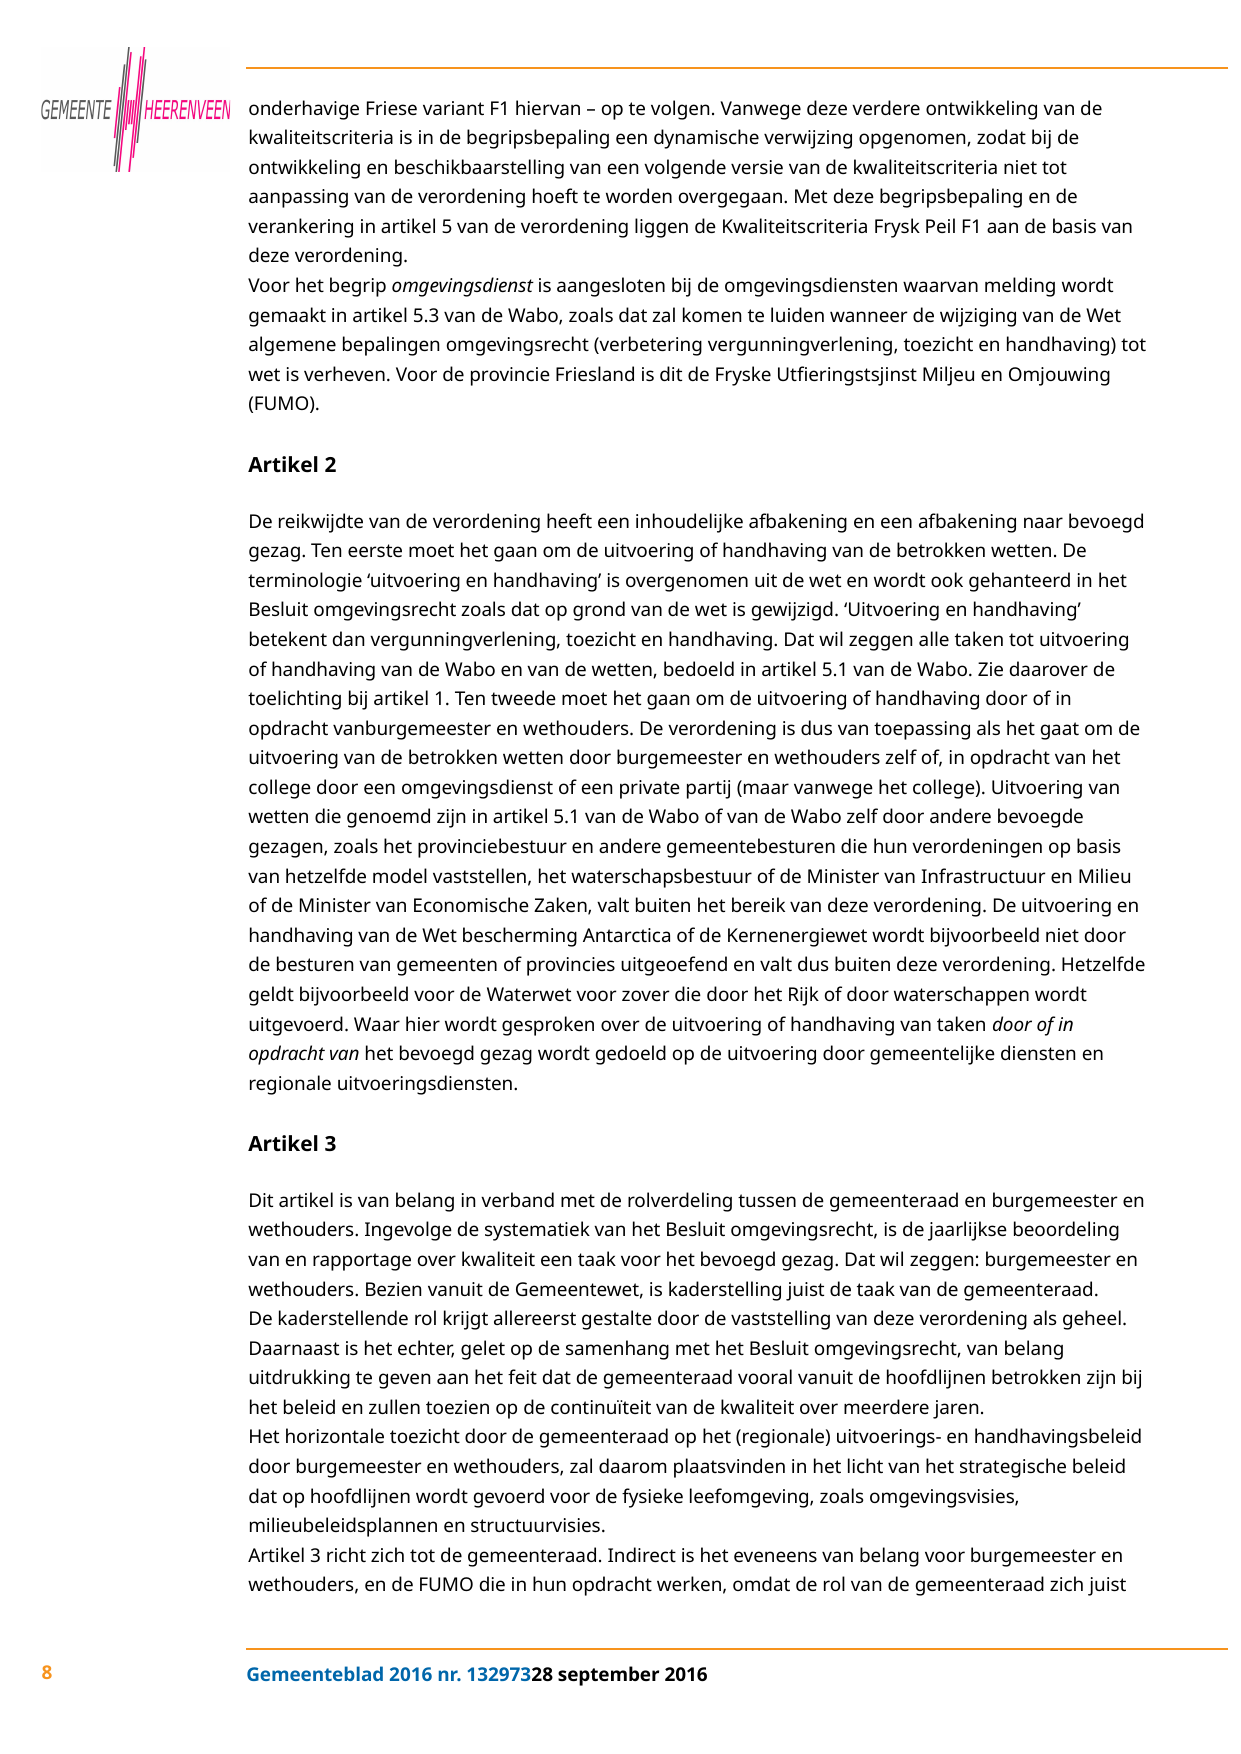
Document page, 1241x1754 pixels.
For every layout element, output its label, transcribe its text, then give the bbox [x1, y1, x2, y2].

text Artikel 3 [248, 1129, 1152, 1157]
text Dit artikel is van belang in verband met de rolverdeling tussen de gemeenteraad en burgemeester en wethouders. Ingevolge de systematiek van het Besluit omgevingsrecht, is de jaarlijkse beoordeling van en rapportage over kwaliteit een taak voor het bevoegd gezag. Dat wil zeggen: burgemeester en wethouders. Bezien vanuit de Gemeentewet, is kaderstelling juist de taak van de gemeenteraad. [248, 1187, 1152, 1302]
text Artikel 2 [248, 450, 1152, 478]
picture [41, 47, 231, 172]
text onderhavige Friese variant F1 hiervan – op te volgen. Vanwege deze verdere ontwikkeling van de kwaliteitscriteria is in de begripsbepaling een dynamische verwijzing opgenomen, zodat bij de ontwikkeling en beschikbaarstelling van een volgende versie van de kwaliteitscriteria niet tot aanpassing van de verordening hoeft te worden overgegaan. Met deze begripsbepaling en de verankering in artikel 5 van de verordening liggen de Kwaliteitscriteria Frysk Peil F1 aan de basis van deze verordening. [248, 95, 1152, 268]
text De kaderstellende rol krijgt allereerst gestalte door de vaststelling van deze verordening als geheel. Daarnaast is het echter, gelet op de samenhang met het Besluit omgevingsrecht, van belang uitdrukking te geven aan het feit dat de gemeenteraad vooral vanuit de hoofdlijnen betrokken zijn bij het beleid en zullen toezien op de continuïteit van de kwaliteit over meerdere jaren. [248, 1305, 1152, 1420]
text De reikwijdte van de verordening heeft een inhoudelijke afbakening en een afbakening naar bevoegd gezag. Ten eerste moet het gaan om de uitvoering of handhaving van de betrokken wetten. De terminologie ‘uitvoering en handhaving’ is overgenomen uit de wet en wordt ook gehanteerd in het Besluit omgevingsrecht zoals dat op grond van de wet is gewijzigd. ‘Uitvoering en handhaving’ betekent dan vergunningverlening, toezicht en handhaving. Dat wil zeggen alle taken tot uitvoering of handhaving van de Wabo en van de wetten, bedoeld in artikel 5.1 van de Wabo. Zie daarover de toelichting bij artikel 1. Ten tweede moet het gaan om de uitvoering of handhaving door of in opdracht vanburgemeester en wethouders. De verordening is dus van toepassing als het gaat om de uitvoering van de betrokken wetten door burgemeester en wethouders zelf of, in opdracht van het college door een omgevingsdienst of een private partij (maar vanwege het college). Uitvoering van wetten die genoemd zijn in artikel 5.1 van de Wabo of van de Wabo zelf door andere bevoegde gezagen, zoals het provinciebestuur en andere gemeentebesturen die hun verordeningen op basis van hetzelfde model vaststellen, het waterschapsbestuur of de Minister van Infrastructuur en Milieu of de Minister van Economische Zaken, valt buiten het bereik van deze verordening. De uitvoering en handhaving van de Wet bescherming Antarctica of de Kernenergiewet wordt bijvoorbeeld niet door de besturen van gemeenten of provincies uitgeoefend en valt dus buiten deze verordening. Hetzelfde geldt bijvoorbeeld voor de Waterwet voor zover die door het Rijk of door waterschappen wordt uitgevoerd. Waar hier wordt gesproken over de uitvoering of handhaving van taken door of in opdracht van het bevoegd gezag wordt gedoeld op de uitvoering door gemeentelijke diensten en regionale uitvoeringsdiensten. [248, 508, 1152, 1096]
text Artikel 3 richt zich tot de gemeenteraad. Indirect is het eveneens van belang voor burgemeester en wethouders, en de FUMO die in hun opdracht werken, omdat de rol van de gemeenteraad zich juist [248, 1542, 1152, 1597]
text Voor het begrip omgevingsdienst is aangesloten bij de omgevingsdiensten waarvan melding wordt gemaakt in artikel 5.3 van de Wabo, zoals dat zal komen te luiden wanneer de wijziging van de Wet algemene bepalingen omgevingsrecht (verbetering vergunningverlening, toezicht en handhaving) tot wet is verheven. Voor de provincie Friesland is dit de Fryske Utfieringstsjinst Miljeu en Omjouwing (FUMO). [248, 272, 1152, 416]
text Het horizontale toezicht door de gemeenteraad op het (regionale) uitvoerings- en handhavingsbeleid door burgemeester en wethouders, zal daarom plaatsvinden in het licht van het strategische beleid dat op hoofdlijnen wordt gevoerd voor de fysieke leefomgeving, zoals omgevingsvisies, milieubeleidsplannen en structuurvisies. [248, 1424, 1152, 1538]
